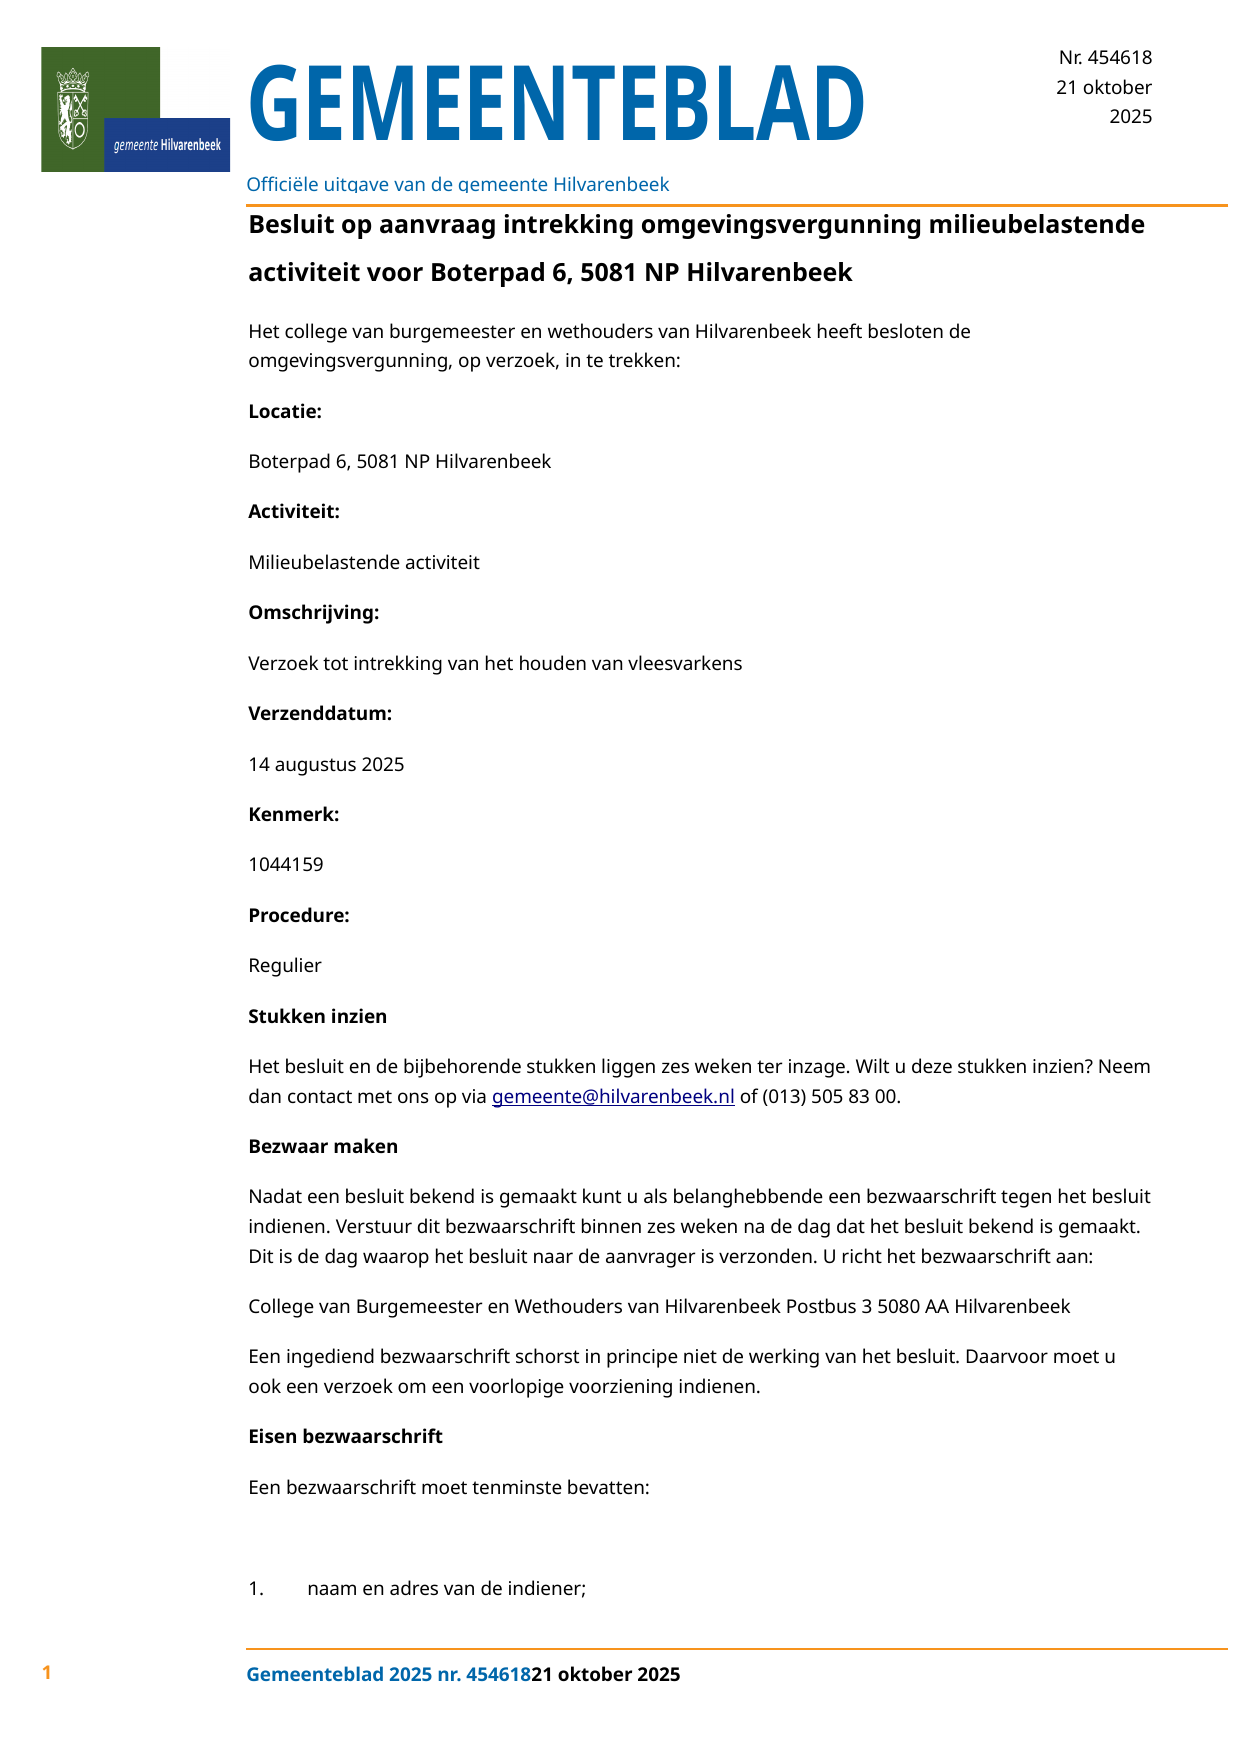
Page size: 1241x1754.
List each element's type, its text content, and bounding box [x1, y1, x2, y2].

text Bezwaar maken [248, 1133, 1152, 1159]
text Besluit op aanvraag intrekking omgevingsvergunning milieubelastende activiteit voor Boterpad 6, 5081 NP Hilvarenbeek [248, 207, 1152, 288]
text Een bezwaarschrift moet tenminste bevatten: [248, 1474, 1152, 1500]
text Een ingediend bezwaarschrift schorst in principe niet de werking van het besluit. Daarvoor moet u ook een verzoek om een voorlopige voorziening indienen. [248, 1344, 1152, 1399]
text Procedure: [248, 902, 1152, 928]
text Boterpad 6, 5081 NP Hilvarenbeek [248, 448, 1152, 474]
list naam en adres van de indiener; [248, 1575, 1152, 1601]
text Nadat een besluit bekend is gemaakt kunt u als belanghebbende een bezwaarschrift tegen het besluit indienen. Verstuur dit bezwaarschrift binnen zes weken na de dag dat het besluit bekend is gemaakt. Dit is de dag waarop het besluit naar de aanvrager is verzonden. U richt het bezwaarschrift aan: [248, 1184, 1152, 1269]
picture [41, 47, 231, 172]
text College van Burgemeester en Wethouders van Hilvarenbeek Postbus 3 5080 AA Hilvarenbeek [248, 1293, 1152, 1319]
text Activiteit: [248, 499, 1152, 524]
text Omschrijving: [248, 599, 1152, 625]
text 14 augustus 2025 [248, 751, 1152, 777]
text Milieubelastende activiteit [248, 549, 1152, 575]
text 1044159 [248, 852, 1152, 877]
text Eisen bezwaarschrift [248, 1424, 1152, 1449]
text Regulier [248, 952, 1152, 978]
text Het college van burgemeester en wethouders van Hilvarenbeek heeft besloten de omgevingsvergunning, op verzoek, in te trekken: [248, 318, 1152, 373]
text Verzenddatum: [248, 700, 1152, 726]
text Het besluit en de bijbehorende stukken liggen zes weken ter inzage. Wilt u deze stukken inzien? Neem dan contact met ons op via gemeente@hilvarenbeek.nl of (013) 505 83 00. [248, 1053, 1152, 1109]
text Locatie: [248, 398, 1152, 424]
text Kenmerk: [248, 801, 1152, 827]
text Stukken inzien [248, 1003, 1152, 1029]
text Verzoek tot intrekking van het houden van vleesvarkens [248, 650, 1152, 676]
